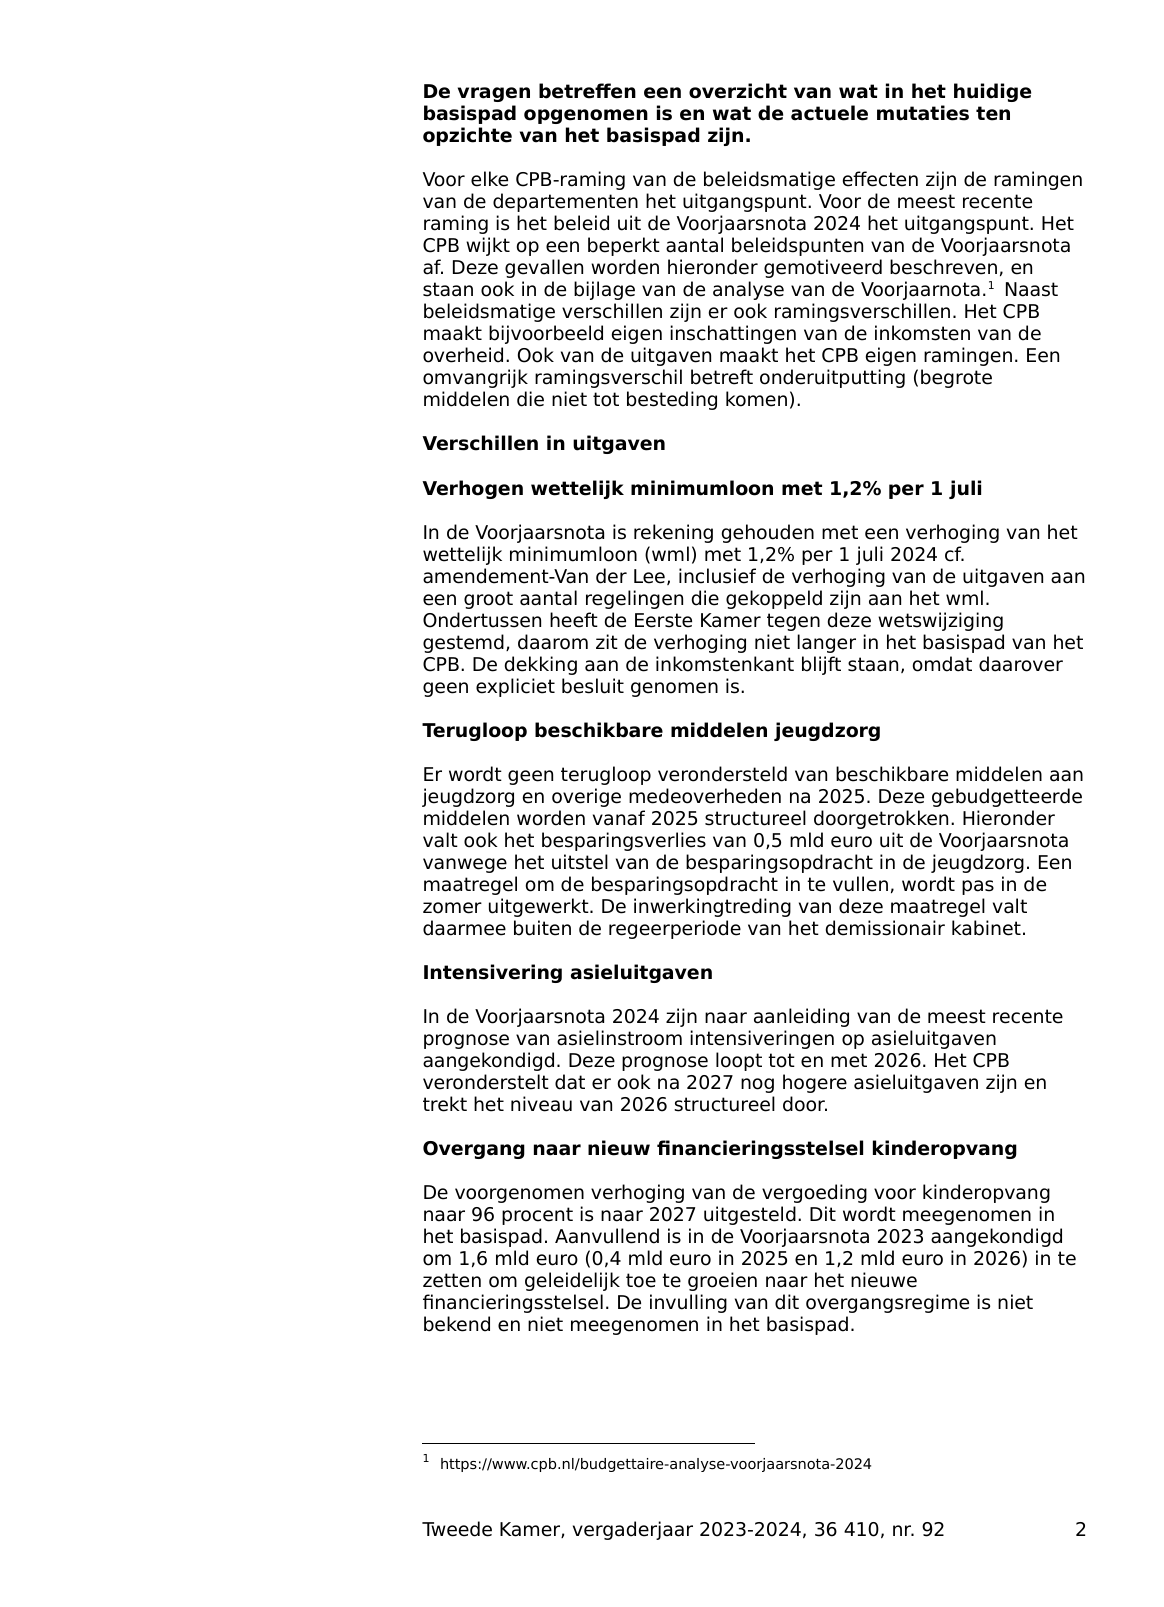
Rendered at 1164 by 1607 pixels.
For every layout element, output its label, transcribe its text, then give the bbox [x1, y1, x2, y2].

subtitle Verschillen in uitgaven [422, 433, 1087, 455]
subtitle De vragen betreffen een overzicht van wat in het huidige basispad opgenomen is en wat de actuele mutaties ten opzichte van het basispad zijn. [422, 81, 1087, 147]
text De voorgenomen verhoging van de vergoeding voor kinderopvang naar 96 procent is naar 2027 uitgesteld. Dit wordt meegenomen in het basispad. Aanvullend is in de Voorjaarsnota 2023 aangekondigd om 1,6 mld euro (0,4 mld euro in 2025 en 1,2 mld euro in 2026) in te zetten om geleidelijk toe te groeien naar het nieuwe financieringsstelsel. De invulling van dit overgangsregime is niet bekend en niet meegenomen in het basispad. [422, 1182, 1087, 1336]
subtitle Intensivering asieluitgaven [422, 962, 1087, 984]
text In de Voorjaarsnota is rekening gehouden met een verhoging van het wettelĳk minimumloon (wml) met 1,2% per 1 juli 2024 cf. amendement-Van der Lee, inclusief de verhoging van de uitgaven aan een groot aantal regelingen die gekoppeld zijn aan het wml. Ondertussen heeft de Eerste Kamer tegen deze wetswijziging gestemd, daarom zit de verhoging niet langer in het basispad van het CPB. De dekking aan de inkomstenkant blijft staan, omdat daarover geen expliciet besluit genomen is. [422, 522, 1087, 697]
subtitle Terugloop beschikbare middelen jeugdzorg [422, 720, 1087, 742]
subtitle Overgang naar nieuw financieringsstelsel kinderopvang [422, 1138, 1087, 1160]
text https://www.cpb.nl/budgettaire-analyse-voorjaarsnota-2024 [422, 1452, 1087, 1474]
subtitle Verhogen wettelijk minimumloon met 1,2% per 1 juli [422, 477, 1087, 499]
text In de Voorjaarsnota 2024 zijn naar aanleiding van de meest recente prognose van asielinstroom intensiveringen op asieluitgaven aangekondigd. Deze prognose loopt tot en met 2026. Het CPB veronderstelt dat er ook na 2027 nog hogere asieluitgaven zijn en trekt het niveau van 2026 structureel door. [422, 1006, 1087, 1116]
text Er wordt geen terugloop verondersteld van beschikbare middelen aan jeugdzorg en overige medeoverheden na 2025. Deze gebudgetteerde middelen worden vanaf 2025 structureel doorgetrokken. Hieronder valt ook het besparingsverlies van 0,5 mld euro uit de Voorjaarsnota vanwege het uitstel van de besparingsopdracht in de jeugdzorg. Een maatregel om de besparingsopdracht in te vullen, wordt pas in de zomer uitgewerkt. De inwerkingtreding van deze maatregel valt daarmee buiten de regeerperiode van het demissionair kabinet. [422, 764, 1087, 940]
text Voor elke CPB-raming van de beleidsmatige effecten zijn de ramingen van de departementen het uitgangspunt. Voor de meest recente raming is het beleid uit de Voorjaarsnota 2024 het uitgangspunt. Het CPB wijkt op een beperkt aantal beleidspunten van de Voorjaarsnota af. Deze gevallen worden hieronder gemotiveerd beschreven, en staan ook in de bijlage van de analyse van de Voorjaarnota. Naast beleidsmatige verschillen zijn er ook ramingsverschillen. Het CPB maakt bijvoorbeeld eigen inschattingen van de inkomsten van de overheid. Ook van de uitgaven maakt het CPB eigen ramingen. Een omvangrijk ramingsverschil betreft onderuitputting (begrote middelen die niet tot besteding komen). [422, 169, 1087, 411]
